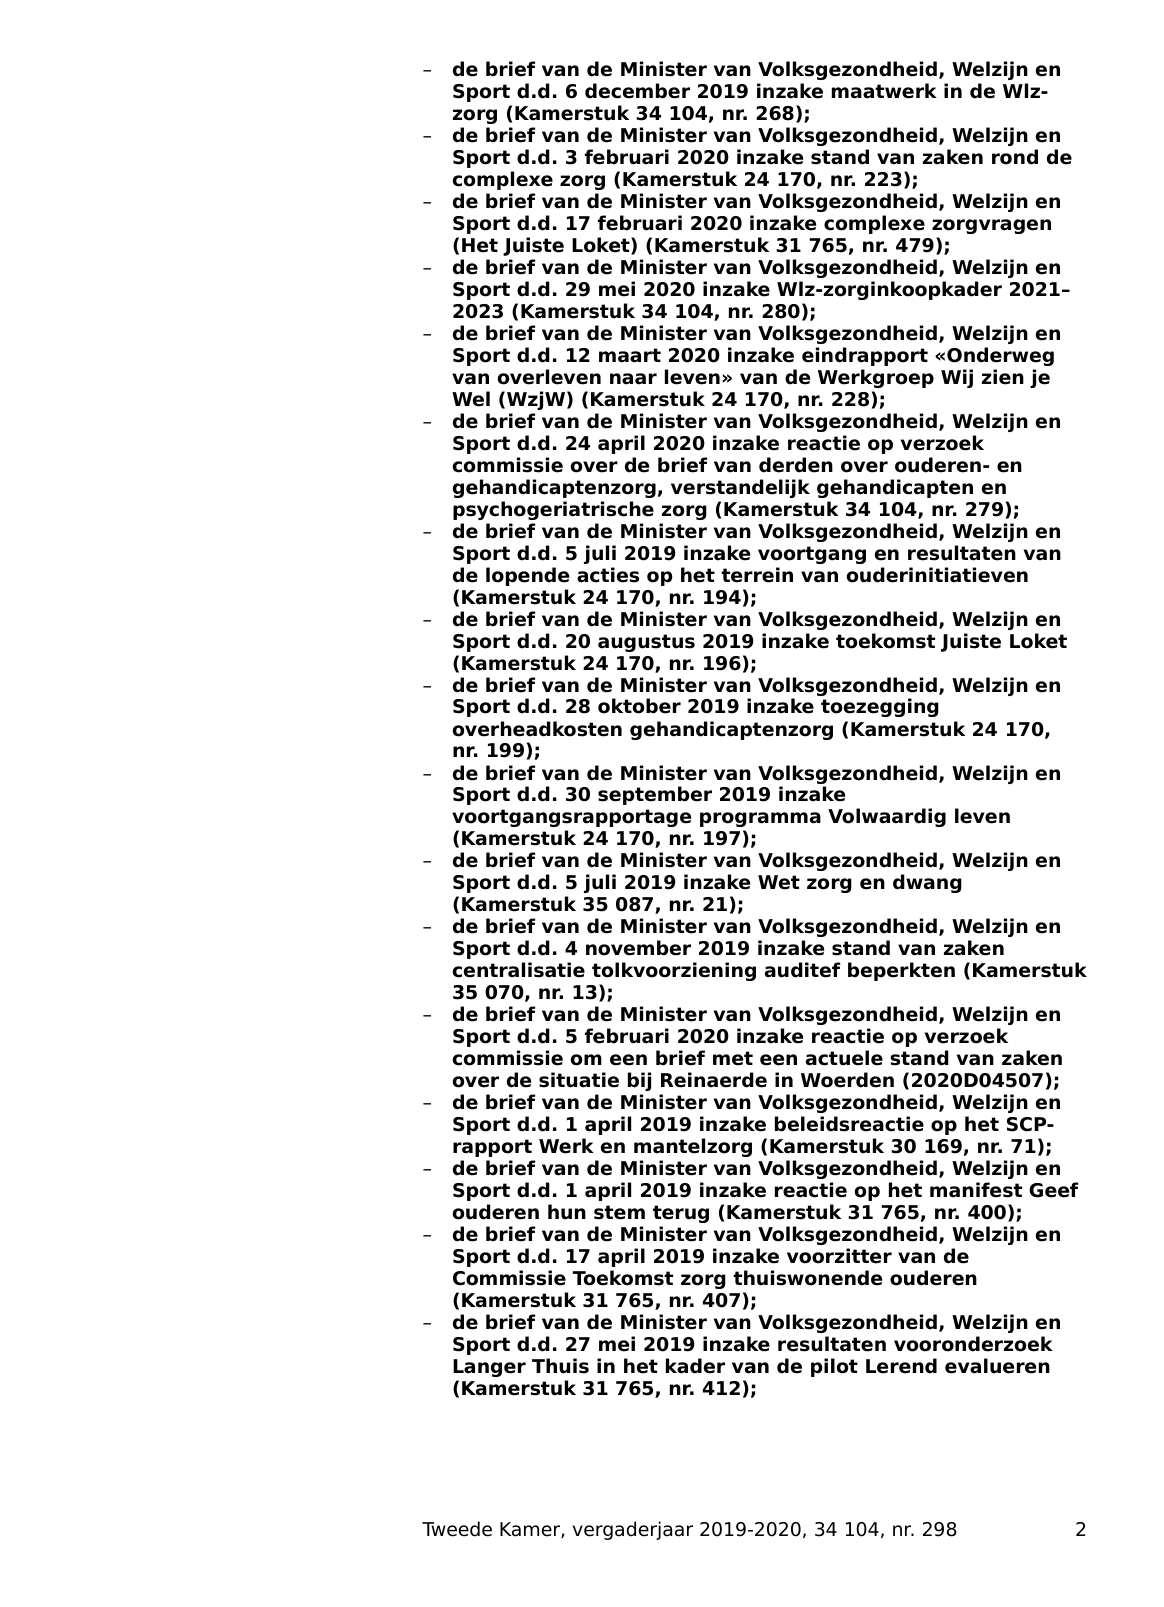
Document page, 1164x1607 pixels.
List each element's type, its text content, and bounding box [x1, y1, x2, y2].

text – de brief van de Minister van Volksgezondheid, Welzijn en Sport d.d. 4 november 2019 inzake stand van zaken centralisatie tolkvoorziening auditef beperkten (Kamerstuk 35 070, nr. 13); [422, 916, 1087, 1004]
text – de brief van de Minister van Volksgezondheid, Welzijn en Sport d.d. 1 april 2019 inzake reactie op het manifest Geef ouderen hun stem terug (Kamerstuk 31 765, nr. 400); [422, 1158, 1087, 1224]
text – de brief van de Minister van Volksgezondheid, Welzijn en Sport d.d. 5 februari 2020 inzake reactie op verzoek commissie om een brief met een actuele stand van zaken over de situatie bij Reinaerde in Woerden (2020D04507); [422, 1004, 1087, 1092]
text – de brief van de Minister van Volksgezondheid, Welzijn en Sport d.d. 1 april 2019 inzake beleidsreactie op het SCP-rapport Werk en mantelzorg (Kamerstuk 30 169, nr. 71); [422, 1092, 1087, 1158]
text – de brief van de Minister van Volksgezondheid, Welzijn en Sport d.d. 24 april 2020 inzake reactie op verzoek commissie over de brief van derden over ouderen- en gehandicaptenzorg, verstandelijk gehandicapten en psychogeriatrische zorg (Kamerstuk 34 104, nr. 279); [422, 411, 1087, 521]
text – de brief van de Minister van Volksgezondheid, Welzijn en Sport d.d. 30 september 2019 inzake voortgangsrapportage programma Volwaardig leven (Kamerstuk 24 170, nr. 197); [422, 762, 1087, 850]
text – de brief van de Minister van Volksgezondheid, Welzijn en Sport d.d. 17 februari 2020 inzake complexe zorgvragen (Het Juiste Loket) (Kamerstuk 31 765, nr. 479); [422, 191, 1087, 257]
text – de brief van de Minister van Volksgezondheid, Welzijn en Sport d.d. 12 maart 2020 inzake eindrapport «Onderweg van overleven naar leven» van de Werkgroep Wij zien je Wel (WzjW) (Kamerstuk 24 170, nr. 228); [422, 323, 1087, 411]
text – de brief van de Minister van Volksgezondheid, Welzijn en Sport d.d. 6 december 2019 inzake maatwerk in de Wlz-zorg (Kamerstuk 34 104, nr. 268); [422, 59, 1087, 125]
text – de brief van de Minister van Volksgezondheid, Welzijn en Sport d.d. 27 mei 2019 inzake resultaten vooronderzoek Langer Thuis in het kader van de pilot Lerend evalueren (Kamerstuk 31 765, nr. 412); [422, 1312, 1087, 1400]
text – de brief van de Minister van Volksgezondheid, Welzijn en Sport d.d. 20 augustus 2019 inzake toekomst Juiste Loket (Kamerstuk 24 170, nr. 196); [422, 608, 1087, 674]
text – de brief van de Minister van Volksgezondheid, Welzijn en Sport d.d. 5 juli 2019 inzake voortgang en resultaten van de lopende acties op het terrein van ouderinitiatieven (Kamerstuk 24 170, nr. 194); [422, 521, 1087, 608]
text – de brief van de Minister van Volksgezondheid, Welzijn en Sport d.d. 5 juli 2019 inzake Wet zorg en dwang (Kamerstuk 35 087, nr. 21); [422, 850, 1087, 916]
text – de brief van de Minister van Volksgezondheid, Welzijn en Sport d.d. 29 mei 2020 inzake Wlz-zorginkoopkader 2021–2023 (Kamerstuk 34 104, nr. 280); [422, 257, 1087, 323]
text – de brief van de Minister van Volksgezondheid, Welzijn en Sport d.d. 28 oktober 2019 inzake toezegging overheadkosten gehandicaptenzorg (Kamerstuk 24 170, nr. 199); [422, 674, 1087, 762]
text – de brief van de Minister van Volksgezondheid, Welzijn en Sport d.d. 17 april 2019 inzake voorzitter van de Commissie Toekomst zorg thuiswonende ouderen (Kamerstuk 31 765, nr. 407); [422, 1224, 1087, 1312]
text – de brief van de Minister van Volksgezondheid, Welzijn en Sport d.d. 3 februari 2020 inzake stand van zaken rond de complexe zorg (Kamerstuk 24 170, nr. 223); [422, 125, 1087, 191]
